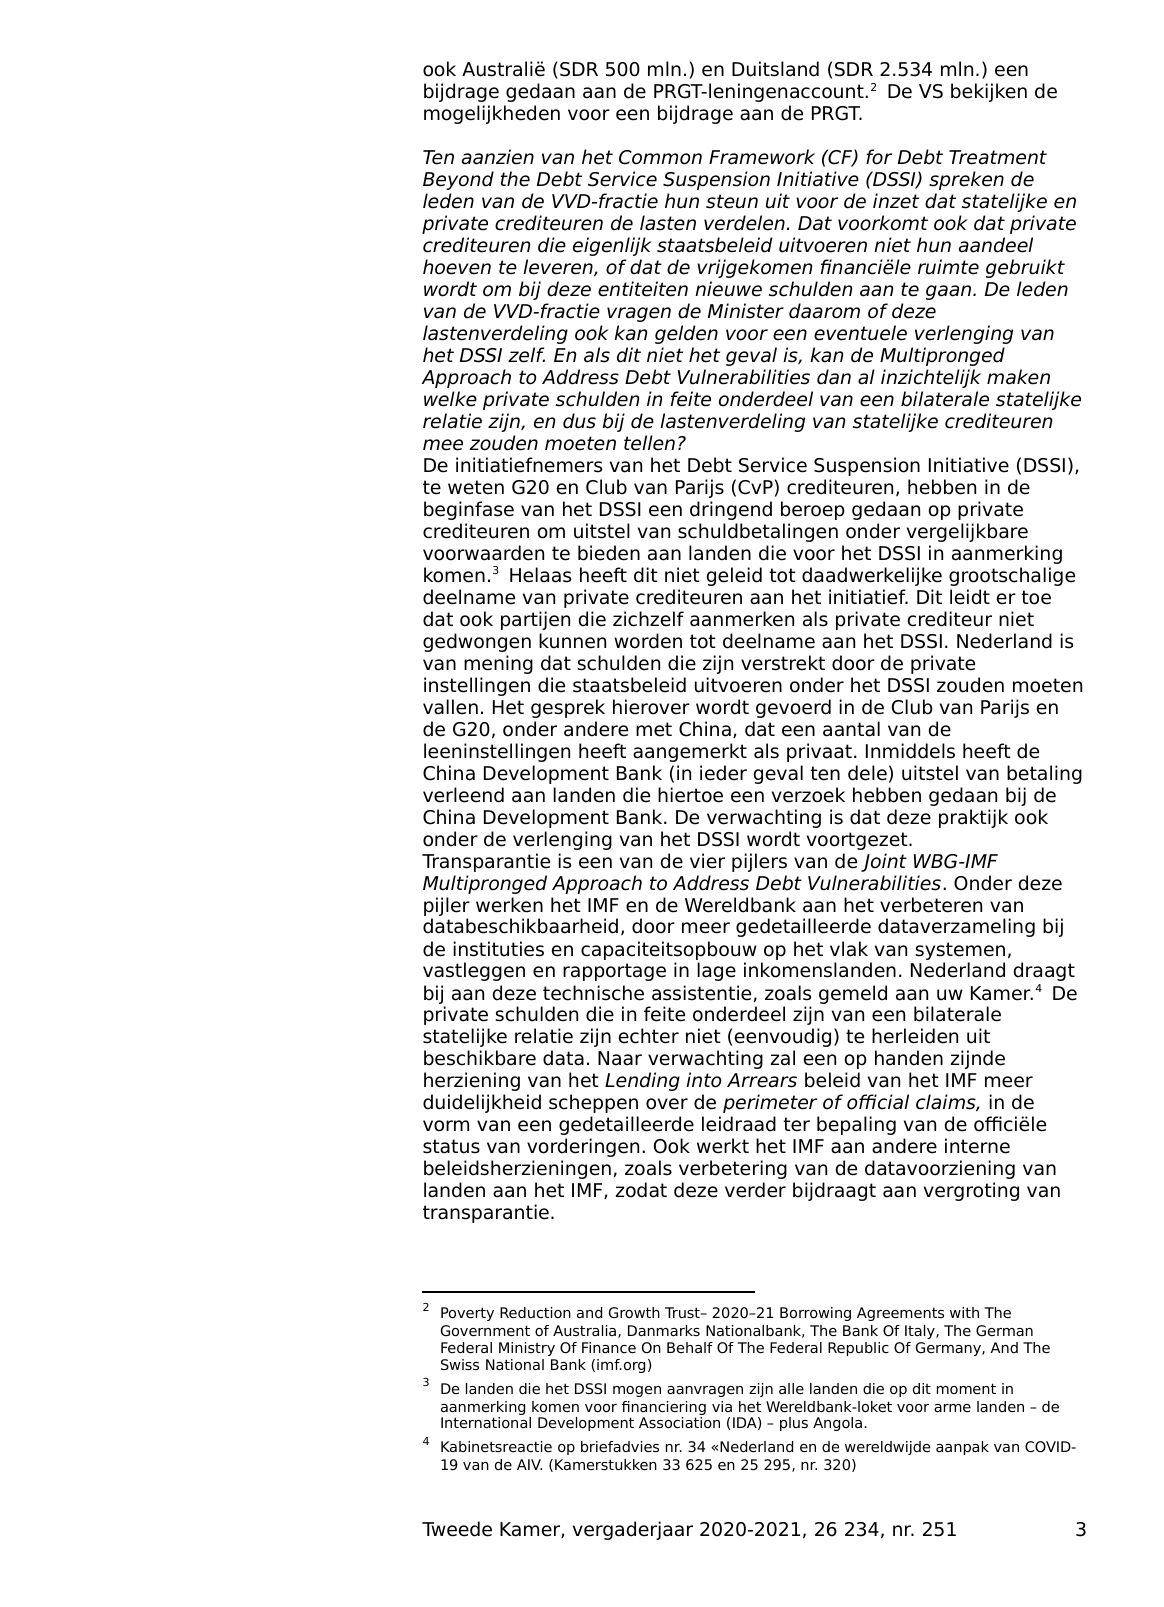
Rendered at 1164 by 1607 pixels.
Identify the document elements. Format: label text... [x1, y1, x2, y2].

text Kabinetsreactie op briefadvies nr. 34 «Nederland en de wereldwijde aanpak van COVID-19 van de AIV. (Kamerstukken 33 625 en 25 295, nr. 320) [422, 1435, 1087, 1474]
text ook Australië (SDR 500 mln.) en Duitsland (SDR 2.534 mln.) een bijdrage gedaan aan de PRGT-leningenaccount. De VS bekijken de mogelijkheden voor een bijdrage aan de PRGT. [422, 59, 1087, 125]
text De initiatiefnemers van het Debt Service Suspension Initiative (DSSI), te weten G20 en Club van Parijs (CvP) crediteuren, hebben in de beginfase van het DSSI een dringend beroep gedaan op private crediteuren om uitstel van schuldbetalingen onder vergelijkbare voorwaarden te bieden aan landen die voor het DSSI in aanmerking komen. Helaas heeft dit niet geleid tot daadwerkelijke grootschalige deelname van private crediteuren aan het initiatief. Dit leidt er toe dat ook partijen die zichzelf aanmerken als private crediteur niet gedwongen kunnen worden tot deelname aan het DSSI. Nederland is van mening dat schulden die zijn verstrekt door de private instellingen die staatsbeleid uitvoeren onder het DSSI zouden moeten vallen. Het gesprek hierover wordt gevoerd in de Club van Parijs en de G20, onder andere met China, dat een aantal van de leeninstellingen heeft aangemerkt als privaat. Inmiddels heeft de China Development Bank (in ieder geval ten dele) uitstel van betaling verleend aan landen die hiertoe een verzoek hebben gedaan bij de China Development Bank. De verwachting is dat deze praktijk ook onder de verlenging van het DSSI wordt voortgezet. [422, 455, 1087, 851]
text Poverty Reduction and Growth Trust– 2020–21 Borrowing Agreements with The Government of Australia, Danmarks Nationalbank, The Bank Of Italy, The German Federal Ministry Of Finance On Behalf Of The Federal Republic Of Germany, And The Swiss National Bank (imf.org) [422, 1301, 1087, 1374]
text Ten aanzien van het Common Framework (CF) for Debt Treatment Beyond the Debt Service Suspension Initiative (DSSI) spreken de leden van de VVD-fractie hun steun uit voor de inzet dat statelijke en private crediteuren de lasten verdelen. Dat voorkomt ook dat private crediteuren die eigenlijk staatsbeleid uitvoeren niet hun aandeel hoeven te leveren, of dat de vrijgekomen financiële ruimte gebruikt wordt om bij deze entiteiten nieuwe schulden aan te gaan. De leden van de VVD-fractie vragen de Minister daarom of deze lastenverdeling ook kan gelden voor een eventuele verlenging van het DSSI zelf. En als dit niet het geval is, kan de Multipronged Approach to Address Debt Vulnerabilities dan al inzichtelijk maken welke private schulden in feite onderdeel van een bilaterale statelijke relatie zijn, en dus bij de lastenverdeling van statelijke crediteuren mee zouden moeten tellen? [422, 147, 1087, 455]
text De landen die het DSSI mogen aanvragen zijn alle landen die op dit moment in aanmerking komen voor financiering via het Wereldbank-loket voor arme landen – de International Development Association (IDA) – plus Angola. [422, 1377, 1087, 1432]
text Transparantie is een van de vier pijlers van de Joint WBG-IMF Multipronged Approach to Address Debt Vulnerabilities. Onder deze pijler werken het IMF en de Wereldbank aan het verbeteren van databeschikbaarheid, door meer gedetailleerde dataverzameling bij de instituties en capaciteitsopbouw op het vlak van systemen, vastleggen en rapportage in lage inkomenslanden. Nederland draagt bij aan deze technische assistentie, zoals gemeld aan uw Kamer. De private schulden die in feite onderdeel zijn van een bilaterale statelijke relatie zijn echter niet (eenvoudig) te herleiden uit beschikbare data. Naar verwachting zal een op handen zijnde herziening van het Lending into Arrears beleid van het IMF meer duidelijkheid scheppen over de perimeter of official claims, in de vorm van een gedetailleerde leidraad ter bepaling van de officiële status van vorderingen. Ook werkt het IMF aan andere interne beleidsherzieningen, zoals verbetering van de datavoorziening van landen aan het IMF, zodat deze verder bijdraagt aan vergroting van transparantie. [422, 851, 1087, 1224]
